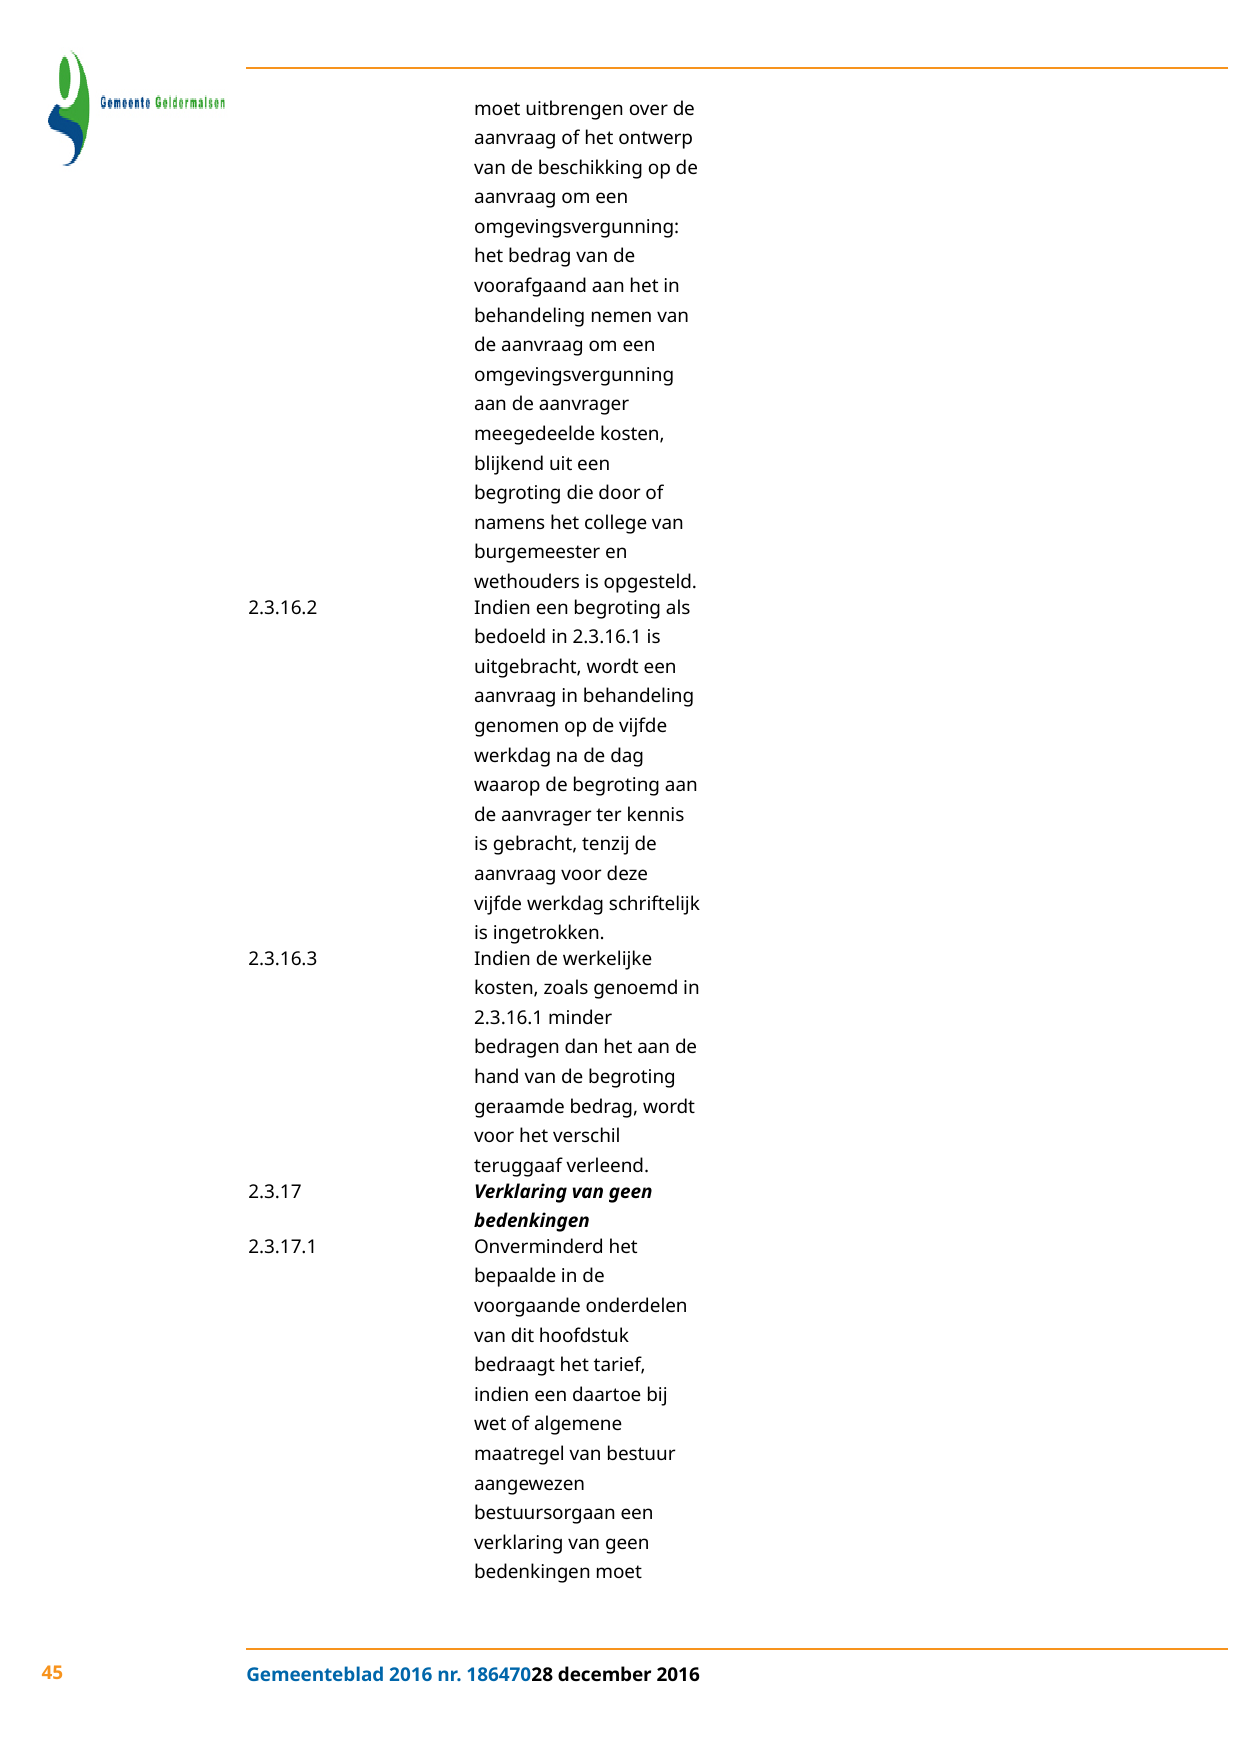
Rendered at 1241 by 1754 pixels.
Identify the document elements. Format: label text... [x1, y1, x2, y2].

table_cell 2.3.17 [248, 1178, 474, 1233]
table_cell [926, 594, 1152, 945]
table_cell [700, 1178, 926, 1233]
table_cell [926, 95, 1152, 594]
table_cell [700, 945, 926, 1178]
table_cell Onverminderd het bepaalde in de voorgaande onderdelen van dit hoofdstuk bedraagt het tarief, indien een daartoe bij wet of algemene maatregel van bestuur aangewezen bestuursorgaan een verklaring van geen bedenkingen moet [474, 1233, 700, 1584]
table_cell [926, 945, 1152, 1178]
table_cell moet uitbrengen over de aanvraag of het ontwerp van de beschikking op de aanvraag om een omgevingsvergunning: het bedrag van de voorafgaand aan het in behandeling nemen van de aanvraag om een omgevingsvergunning aan de aanvrager meegedeelde kosten, blijkend uit een begroting die door of namens het college van burgemeester en wethouders is opgesteld. [474, 95, 700, 594]
table_cell 2.3.17.1 [248, 1233, 474, 1584]
table_cell [700, 594, 926, 945]
table_cell [926, 1233, 1152, 1584]
table_cell [248, 95, 474, 594]
table_cell [926, 1178, 1152, 1233]
table_cell Indien de werkelijke kosten, zoals genoemd in 2.3.16.1 minder bedragen dan het aan de hand van de begroting geraamde bedrag, wordt voor het verschil teruggaaf verleend. [474, 945, 700, 1178]
table_cell [700, 1233, 926, 1584]
table_cell [700, 95, 926, 594]
table_cell Indien een begroting als bedoeld in 2.3.16.1 is uitgebracht, wordt een aanvraag in behandeling genomen op de vijfde werkdag na de dag waarop de begroting aan de aanvrager ter kennis is gebracht, tenzij de aanvraag voor deze vijfde werkdag schriftelijk is ingetrokken. [474, 594, 700, 945]
table_cell Verklaring van geen bedenkingen [474, 1178, 700, 1233]
picture [41, 47, 231, 172]
table_cell 2.3.16.2 [248, 594, 474, 945]
table_cell 2.3.16.3 [248, 945, 474, 1178]
